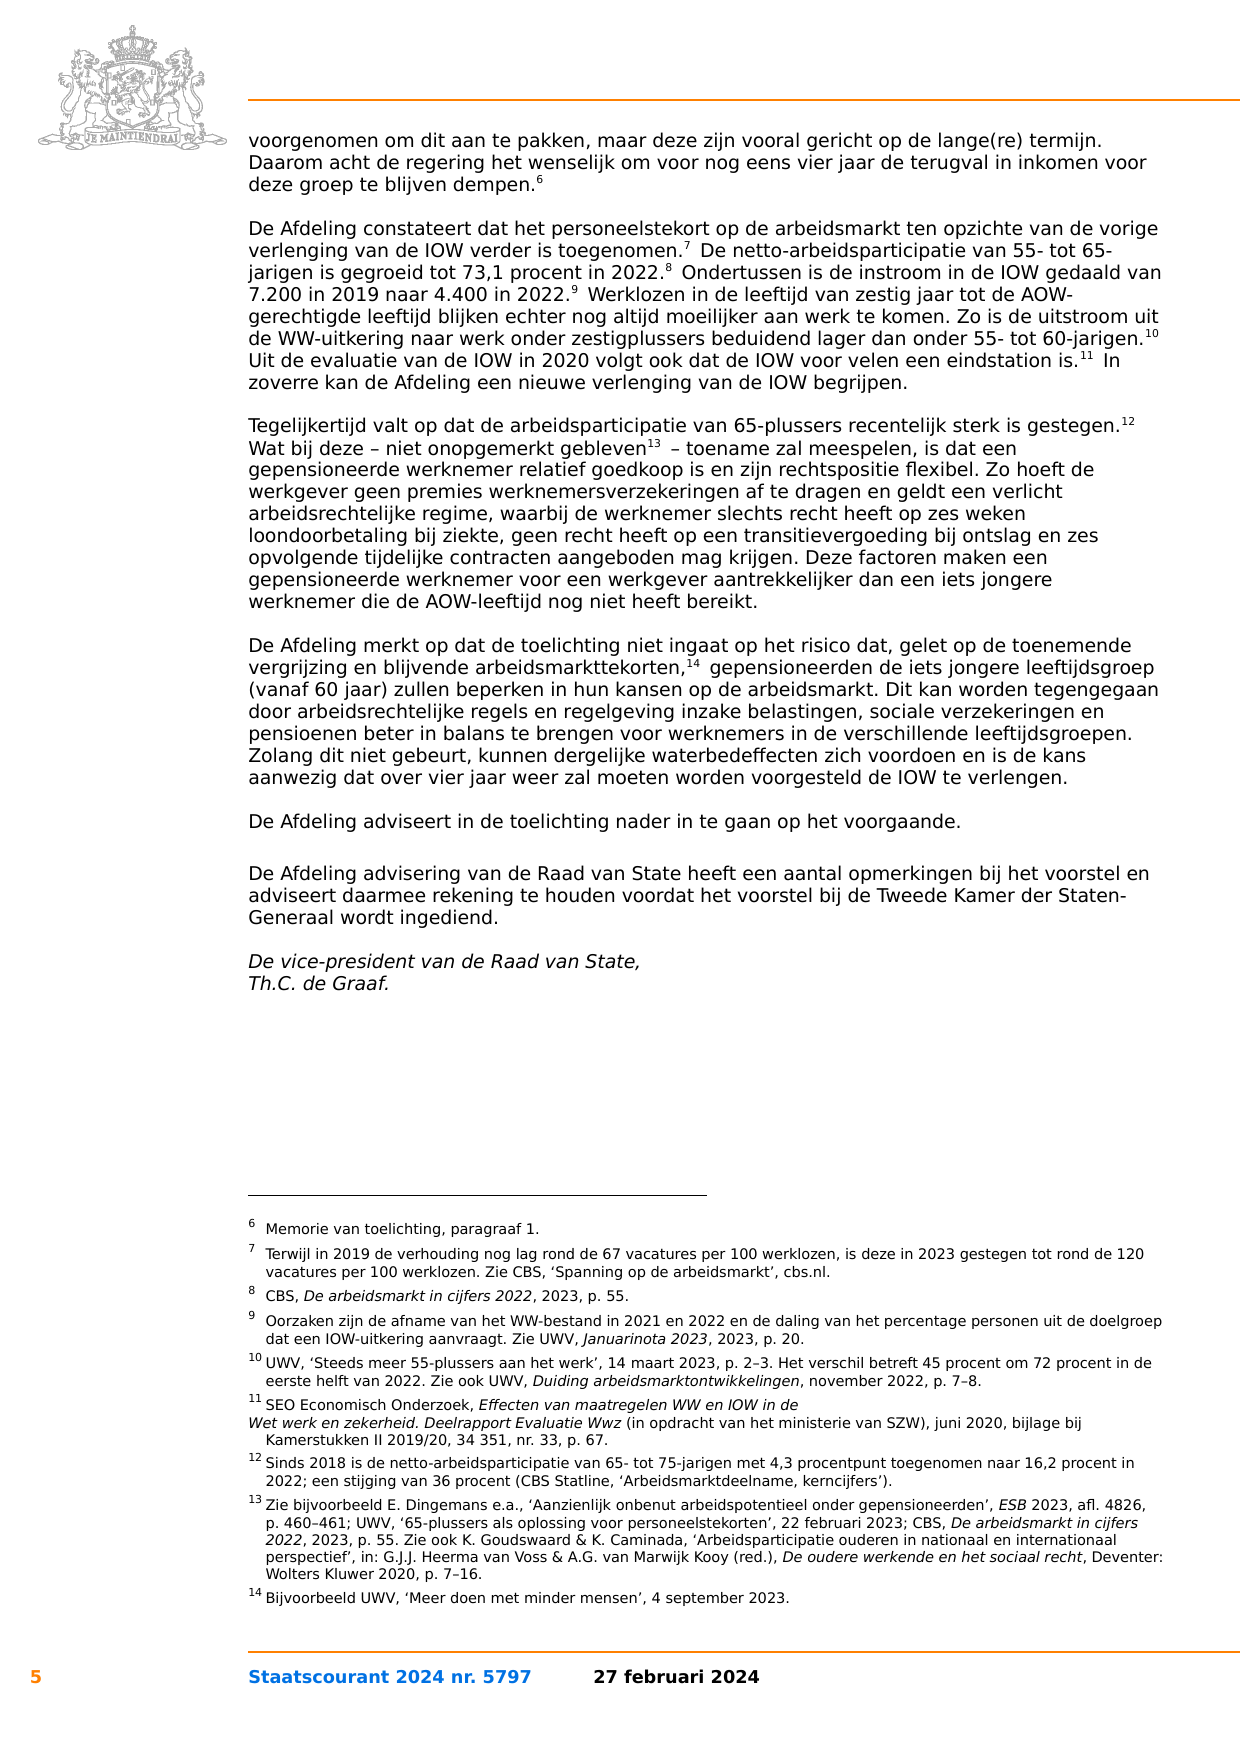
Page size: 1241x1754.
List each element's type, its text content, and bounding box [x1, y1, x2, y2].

text voorgenomen om dit aan te pakken, maar deze zijn vooral gericht op de lange(re) termijn. Daarom acht de regering het wenselijk om voor nog eens vier jaar de terugval in inkomen voor deze groep te blijven dempen. [248, 130, 1163, 196]
text De Afdeling constateert dat het personeelstekort op de arbeidsmarkt ten opzichte van de vorige verlenging van de IOW verder is toegenomen. De netto-arbeidsparticipatie van 55- tot 65-jarigen is gegroeid tot 73,1 procent in 2022. Ondertussen is de instroom in de IOW gedaald van 7.200 in 2019 naar 4.400 in 2022. Werklozen in de leeftijd van zestig jaar tot de AOW-gerechtigde leeftijd blijken echter nog altijd moeilijker aan werk te komen. Zo is de uitstroom uit de WW-uitkering naar werk onder zestigplussers beduidend lager dan onder 55- tot 60-jarigen. Uit de evaluatie van de IOW in 2020 volgt ook dat de IOW voor velen een eindstation is. In zoverre kan de Afdeling een nieuwe verlenging van de IOW begrijpen. [248, 218, 1163, 393]
picture [38, 25, 227, 150]
text Oorzaken zijn de afname van het WW-bestand in 2021 en 2022 en de daling van het percentage personen uit de doelgroep dat een IOW-uitkering aanvraagt. Zie UWV, Januarinota 2023, 2023, p. 20. [248, 1309, 1163, 1348]
text Zie bijvoorbeeld E. Dingemans e.a., ‘Aanzienlijk onbenut arbeidspotentieel onder gepensioneerden’, ESB 2023, afl. 4826, p. 460–461; UWV, ‘65-plussers als oplossing voor personeelstekorten’, 22 februari 2023; CBS, De arbeidsmarkt in cijfers 2022, 2023, p. 55. Zie ook K. Goudswaard & K. Caminada, ‘Arbeidsparticipatie ouderen in nationaal en internationaal perspectief’, in: G.J.J. Heerma van Voss & A.G. van Marwijk Kooy (red.), De oudere werkende en het sociaal recht, Deventer: Wolters Kluwer 2020, p. 7–16. [248, 1493, 1163, 1583]
text SEO Economisch Onderzoek, Effecten van maatregelen WW en IOW in de [248, 1393, 1163, 1415]
text De Afdeling merkt op dat de toelichting niet ingaat op het risico dat, gelet op de toenemende vergrijzing en blijvende arbeidsmarkttekorten, gepensioneerden de iets jongere leeftijdsgroep (vanaf 60 jaar) zullen beperken in hun kansen op de arbeidsmarkt. Dit kan worden tegengegaan door arbeidsrechtelijke regels en regelgeving inzake belastingen, sociale verzekeringen en pensioenen beter in balans te brengen voor werknemers in de verschillende leeftijdsgroepen. Zolang dit niet gebeurt, kunnen dergelijke waterbedeffecten zich voordoen en is de kans aanwezig dat over vier jaar weer zal moeten worden voorgesteld de IOW te verlengen. [248, 635, 1163, 789]
text Wet werk en zekerheid. Deelrapport Evaluatie Wwz (in opdracht van het ministerie van SZW), juni 2020, bijlage bij Kamerstukken II 2019/20, 34 351, nr. 33, p. 67. [248, 1415, 1163, 1448]
text CBS, De arbeidsmarkt in cijfers 2022, 2023, p. 55. [248, 1284, 1163, 1306]
text Terwijl in 2019 de verhouding nog lag rond de 67 vacatures per 100 werklozen, is deze in 2023 gestegen tot rond de 120 vacatures per 100 werklozen. Zie CBS, ‘Spanning op de arbeidsmarkt’, cbs.nl. [248, 1242, 1163, 1281]
text Bijvoorbeeld UWV, ‘Meer doen met minder mensen’, 4 september 2023. [248, 1586, 1163, 1608]
text Tegelijkertijd valt op dat de arbeidsparticipatie van 65-plussers recentelijk sterk is gestegen. Wat bij deze – niet onopgemerkt gebleven – toename zal meespelen, is dat een gepensioneerde werknemer relatief goedkoop is en zijn rechtspositie flexibel. Zo hoeft de werkgever geen premies werknemersverzekeringen af te dragen en geldt een verlicht arbeidsrechtelijke regime, waarbij de werknemer slechts recht heeft op zes weken loondoorbetaling bij ziekte, geen recht heeft op een transitievergoeding bij ontslag en zes opvolgende tijdelijke contracten aangeboden mag krijgen. Deze factoren maken een gepensioneerde werknemer voor een werkgever aantrekkelijker dan een iets jongere werknemer die de AOW-leeftijd nog niet heeft bereikt. [248, 415, 1163, 613]
text Sinds 2018 is de netto-arbeidsparticipatie van 65- tot 75-jarigen met 4,3 procentpunt toegenomen naar 16,2 procent in 2022; een stijging van 36 procent (CBS Statline, ‘Arbeidsmarktdeelname, kerncijfers’). [248, 1451, 1163, 1490]
text De Afdeling advisering van de Raad van State heeft een aantal opmerkingen bij het voorstel en adviseert daarmee rekening te houden voordat het voorstel bij de Tweede Kamer der Staten-Generaal wordt ingediend. [248, 863, 1163, 929]
text Memorie van toelichting, paragraaf 1. [248, 1217, 1163, 1239]
text UWV, ‘Steeds meer 55-plussers aan het werk’, 14 maart 2023, p. 2–3. Het verschil betreft 45 procent om 72 procent in de eerste helft van 2022. Zie ook UWV, Duiding arbeidsmarktontwikkelingen, november 2022, p. 7–8. [248, 1351, 1163, 1390]
text De Afdeling adviseert in de toelichting nader in te gaan op het voorgaande. [248, 811, 1163, 833]
text De vice-president van de Raad van State, Th.C. de Graaf. [248, 951, 1163, 994]
